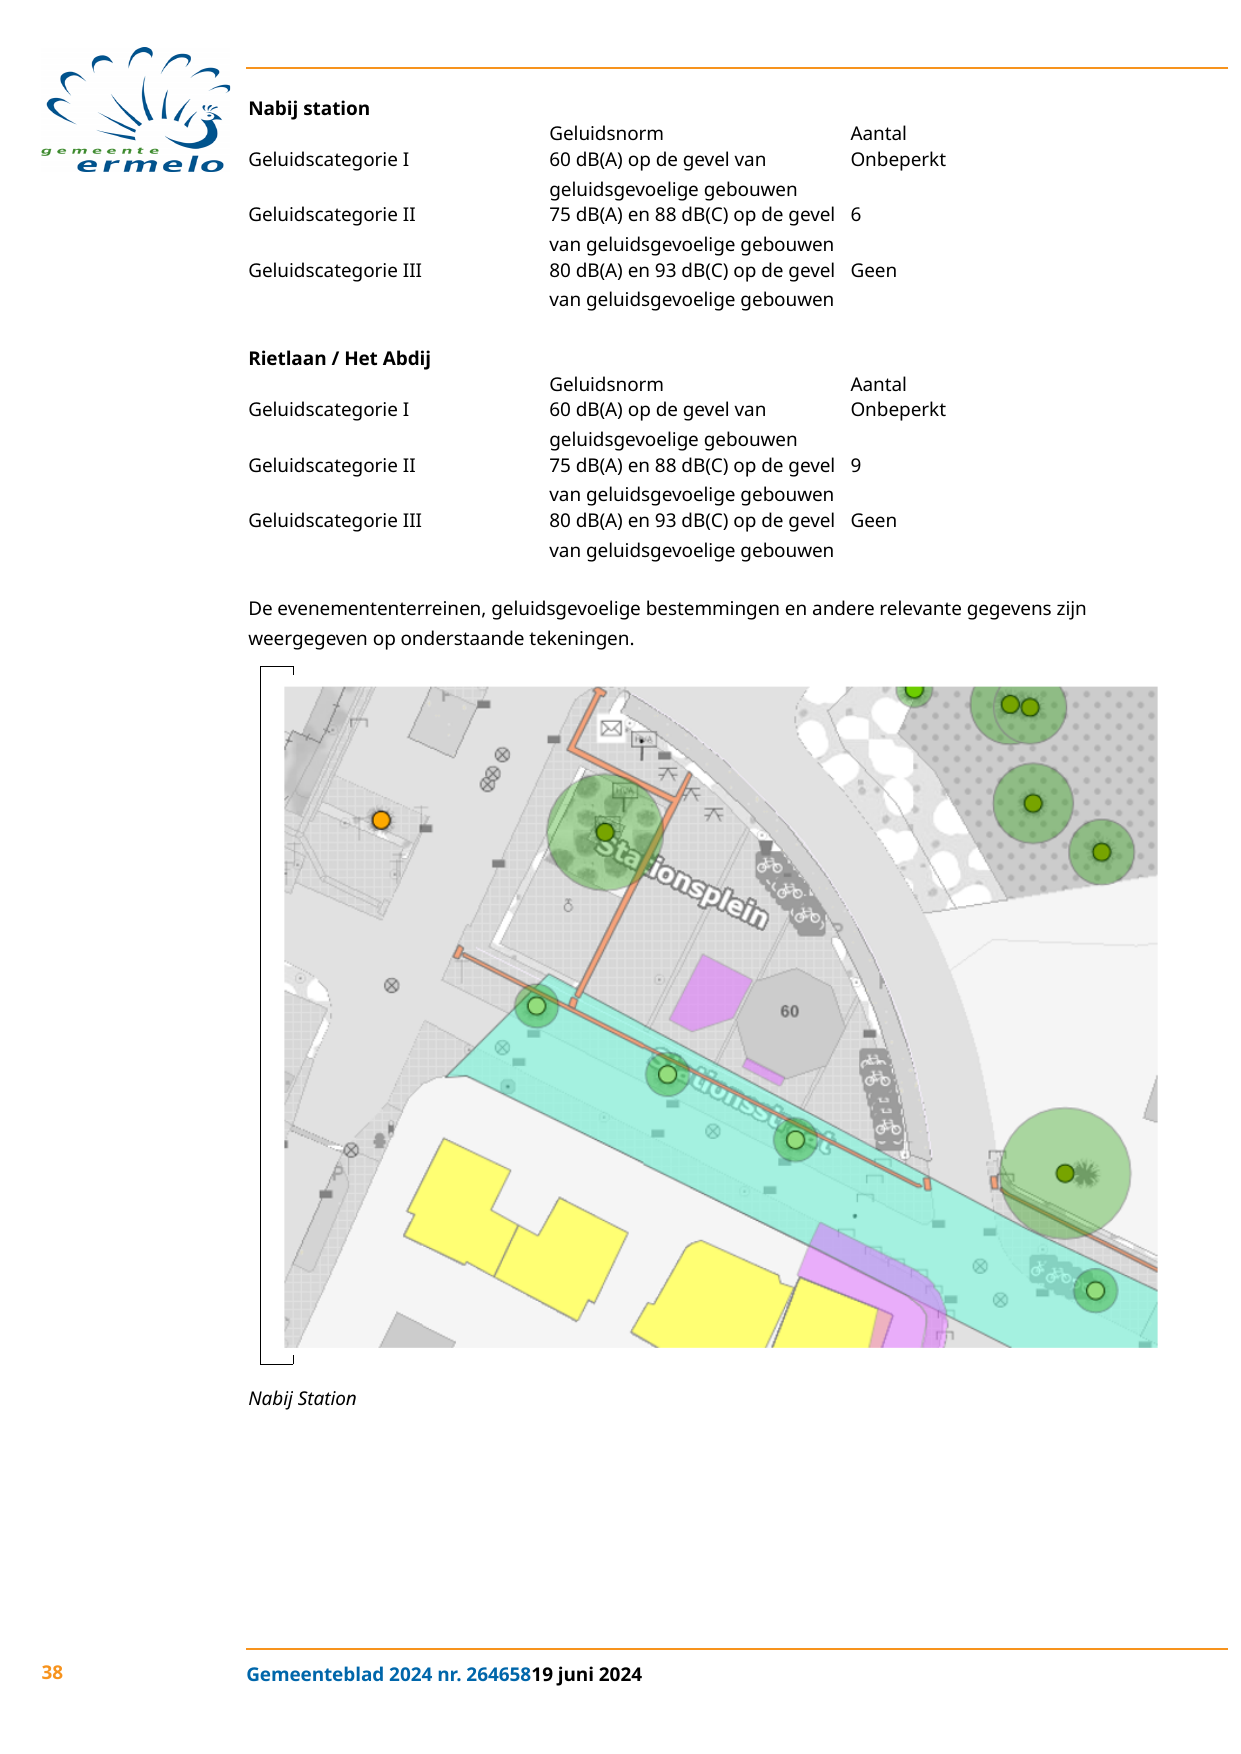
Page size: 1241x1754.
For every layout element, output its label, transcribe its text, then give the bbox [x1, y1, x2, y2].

table_cell 75 dB(A) en 88 dB(C) op de gevel van geluidsgevoelige gebouwen [549, 452, 850, 507]
table_cell 80 dB(A) en 93 dB(C) op de gevel van geluidsgevoelige gebouwen [549, 257, 850, 312]
table_cell Geluidsnorm [549, 121, 850, 146]
table_cell 60 dB(A) op de gevel van geluidsgevoelige gebouwen [549, 146, 850, 202]
table_cell Geluidscategorie III [248, 257, 549, 312]
text Nabij Station [248, 1385, 1152, 1411]
table_cell 80 dB(A) en 93 dB(C) op de gevel van geluidsgevoelige gebouwen [549, 507, 850, 562]
table_cell Geluidscategorie II [248, 452, 549, 507]
table_cell Geen [850, 257, 1152, 312]
table_cell Geen [850, 507, 1152, 562]
table_cell Geluidsnorm [549, 371, 850, 397]
text De evenemententerreinen, geluidsgevoelige bestemmingen en andere relevante gegevens zijn weergegeven op onderstaande tekeningen. [248, 595, 1152, 651]
table_cell 6 [850, 202, 1152, 257]
table_cell 75 dB(A) en 88 dB(C) op de gevel van geluidsgevoelige gebouwen [549, 202, 850, 257]
table_cell [248, 371, 549, 397]
table_header Nabij station [248, 95, 1152, 121]
table_cell Onbeperkt [850, 146, 1152, 202]
table_cell Geluidscategorie I [248, 397, 549, 452]
table_cell Geluidscategorie I [248, 146, 549, 202]
table_cell [248, 121, 549, 146]
table_cell Geluidscategorie II [248, 202, 549, 257]
table_cell Aantal [850, 371, 1152, 397]
table_cell Onbeperkt [850, 397, 1152, 452]
table_header Rietlaan / Het Abdij [248, 345, 1152, 371]
picture [41, 47, 231, 172]
table_cell Aantal [850, 121, 1152, 146]
picture [268, 675, 1173, 1355]
table_cell Geluidscategorie III [248, 507, 549, 562]
table_cell 9 [850, 452, 1152, 507]
table_cell 60 dB(A) op de gevel van geluidsgevoelige gebouwen [549, 397, 850, 452]
